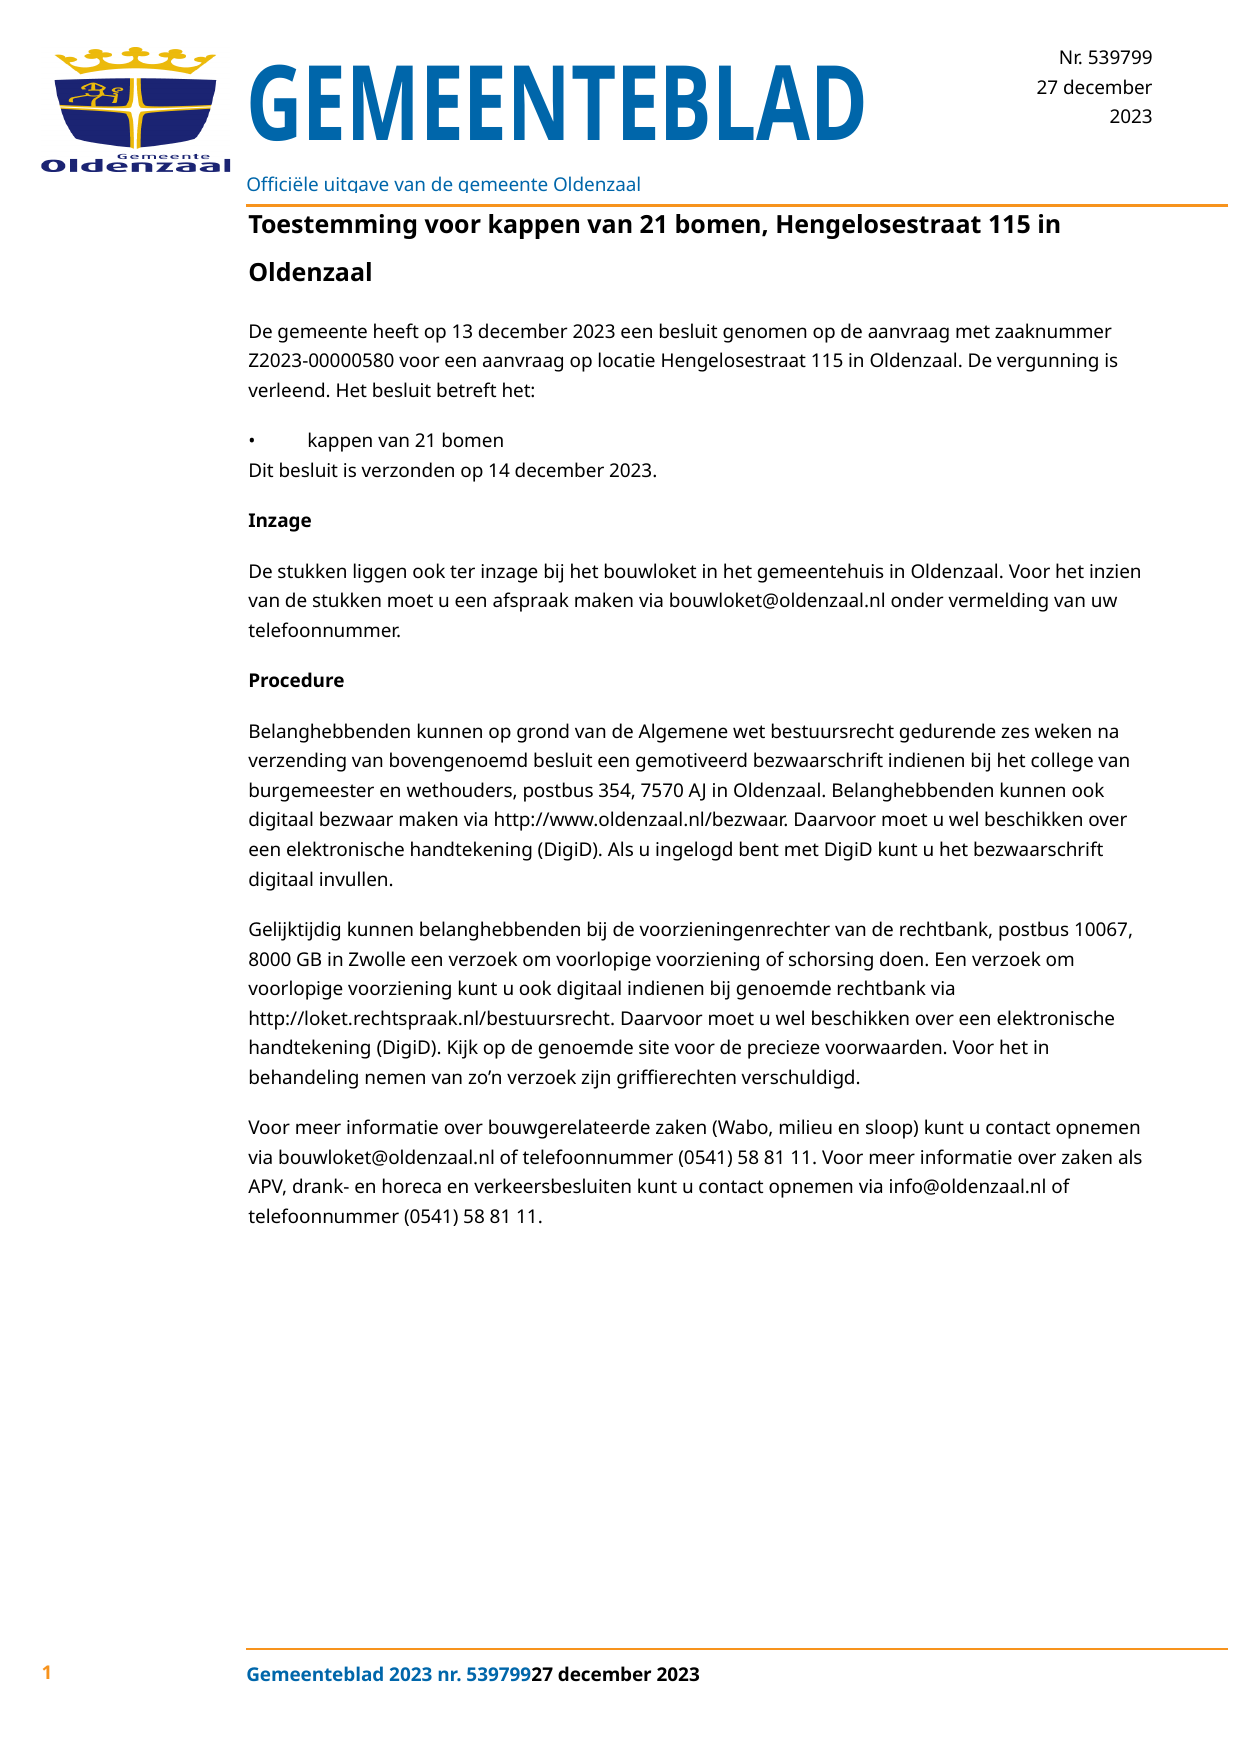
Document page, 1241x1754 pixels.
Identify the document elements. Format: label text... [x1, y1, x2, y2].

text Inzage [248, 507, 1152, 533]
text Belanghebbenden kunnen op grond van de Algemene wet bestuursrecht gedurende zes weken na verzending van bovengenoemd besluit een gemotiveerd bezwaarschrift indienen bij het college van burgemeester en wethouders, postbus 354, 7570 AJ in Oldenzaal. Belanghebbenden kunnen ook digitaal bezwaar maken via http://www.oldenzaal.nl/bezwaar. Daarvoor moet u wel beschikken over een elektronische handtekening (DigiD). Als u ingelogd bent met DigiD kunt u het bezwaarschrift digitaal invullen. [248, 718, 1152, 892]
text De stukken liggen ook ter inzage bij het bouwloket in het gemeentehuis in Oldenzaal. Voor het inzien van de stukken moet u een afspraak maken via bouwloket@oldenzaal.nl onder vermelding van uw telefoonnummer. [248, 558, 1152, 643]
text Dit besluit is verzonden op 14 december 2023. [248, 457, 1152, 483]
text Voor meer informatie over bouwgerelateerde zaken (Wabo, milieu en sloop) kunt u contact opnemen via bouwloket@oldenzaal.nl of telefoonnummer (0541) 58 81 11. Voor meer informatie over zaken als APV, drank- en horeca en verkeersbesluiten kunt u contact opnemen via info@oldenzaal.nl of telefoonnummer (0541) 58 81 11. [248, 1114, 1152, 1229]
list kappen van 21 bomen [248, 427, 1152, 453]
text Gelijktijdig kunnen belanghebbenden bij de voorzieningenrechter van de rechtbank, postbus 10067, 8000 GB in Zwolle een verzoek om voorlopige voorziening of schorsing doen. Een verzoek om voorlopige voorziening kunt u ook digitaal indienen bij genoemde rechtbank via http://loket.rechtspraak.nl/bestuursrecht. Daarvoor moet u wel beschikken over een elektronische handtekening (DigiD). Kijk op de genoemde site voor de precieze voorwaarden. Voor het in behandeling nemen van zo’n verzoek zijn griffierechten verschuldigd. [248, 916, 1152, 1090]
picture [41, 47, 231, 172]
text Procedure [248, 667, 1152, 693]
text Toestemming voor kappen van 21 bomen, Hengelosestraat 115 in Oldenzaal [248, 207, 1152, 288]
text De gemeente heeft op 13 december 2023 een besluit genomen op de aanvraag met zaaknummer Z2023-00000580 voor een aanvraag op locatie Hengelosestraat 115 in Oldenzaal. De vergunning is verleend. Het besluit betreft het: [248, 318, 1152, 403]
